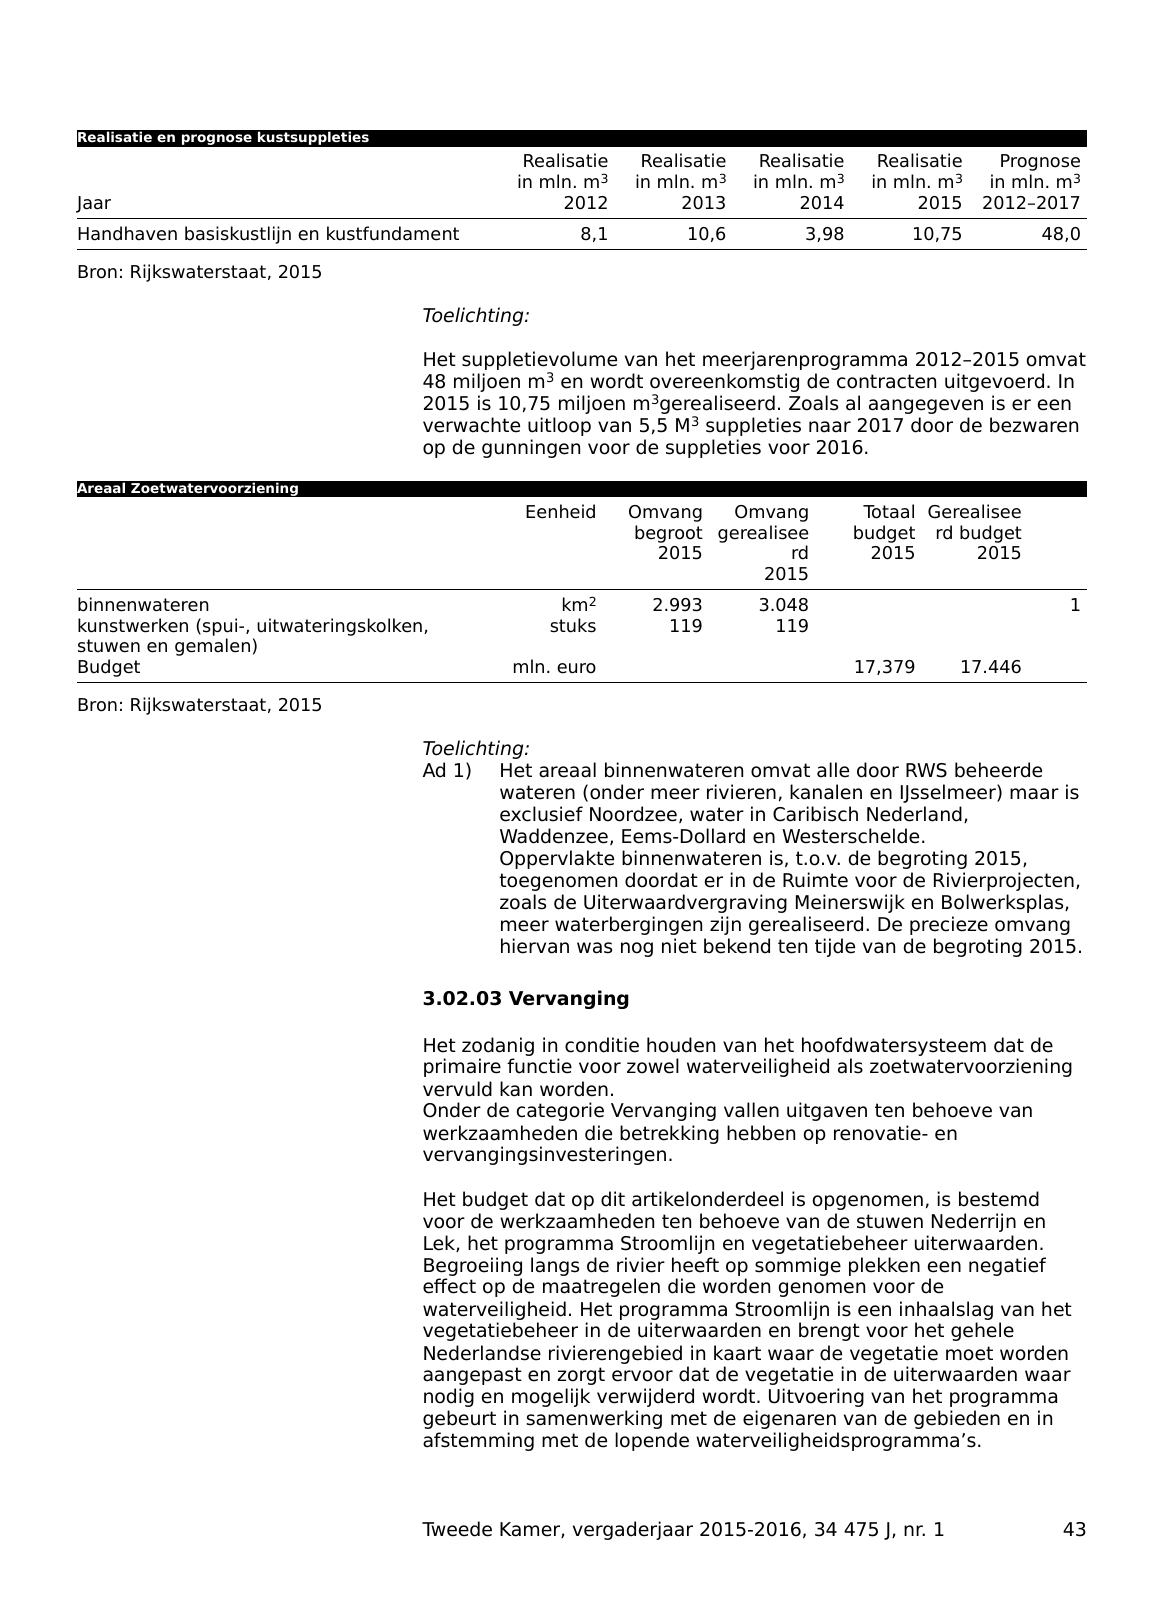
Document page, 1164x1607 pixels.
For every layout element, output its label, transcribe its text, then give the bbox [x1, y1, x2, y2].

text Het zodanig in conditie houden van het hoofdwatersysteem dat de primaire functie voor zowel waterveiligheid als zoetwatervoorziening vervuld kan worden. [422, 1034, 1087, 1100]
table_cell [815, 590, 921, 616]
table_cell Gerealiseerd budget 2015 [921, 497, 1027, 589]
table_cell [921, 616, 1027, 657]
table_cell 48,0 [969, 219, 1087, 249]
text Ad 1) Het areaal binnenwateren omvat alle door RWS beheerde wateren (onder meer rivieren, kanalen en IJsselmeer) maar is exclusief Noordzee, water in Caribisch Nederland, Waddenzee, Eems-Dollard en Westerschelde. [422, 760, 1087, 848]
table_cell [602, 657, 709, 682]
table_cell 10,75 [850, 219, 968, 249]
table_cell 17.446 [921, 657, 1027, 682]
table_cell Realisatie in mln. m3 [614, 147, 732, 193]
table_cell Realisatie in mln. m3 [850, 147, 968, 193]
table_cell 8,1 [496, 219, 614, 249]
subtitle 3.02.03 Vervanging [422, 987, 1087, 1009]
table_header Realisatie en prognose kustsuppleties [77, 130, 1087, 146]
text Onder de categorie Vervanging vallen uitgaven ten behoeve van werkzaamheden die betrekking hebben op renovatie- en vervangingsinvesteringen. [422, 1100, 1087, 1166]
table_cell [1028, 616, 1087, 657]
table_cell [1028, 657, 1087, 682]
table_cell 119 [709, 616, 815, 657]
table_cell 2015 [850, 193, 968, 218]
table_cell Omvang gerealiseerd 2015 [709, 497, 815, 589]
subtitle Toelichting: [422, 304, 1087, 327]
table_cell Totaal budget 2015 [815, 497, 921, 589]
table_cell 17,379 [815, 657, 921, 682]
table_cell Budget [77, 657, 496, 682]
text Oppervlakte binnenwateren is, t.o.v. de begroting 2015, toegenomen doordat er in de Ruimte voor de Rivierprojecten, zoals de Uiterwaardvergraving Meinerswijk en Bolwerksplas, meer waterbergingen zijn gerealiseerd. De precieze omvang hiervan was nog niet bekend ten tijde van de begroting 2015. [499, 848, 1087, 957]
table_header Areaal Zoetwatervoorziening [77, 481, 1087, 496]
table_cell kunstwerken (spui-, uitwateringskolken, stuwen en gemalen) [77, 616, 496, 657]
subtitle Toelichting: [422, 738, 1087, 760]
table_cell 1 [1028, 590, 1087, 616]
table_cell 119 [602, 616, 709, 657]
table_cell 3,98 [732, 219, 850, 249]
table_cell [1028, 497, 1087, 589]
table_cell Eenheid [496, 497, 602, 589]
table_cell Handhaven basiskustlijn en kustfundament [77, 219, 496, 249]
table_cell [77, 147, 496, 193]
table_cell Prognose in mln. m3 [969, 147, 1087, 193]
table_cell 2012 [496, 193, 614, 218]
table_cell km2 [496, 590, 602, 616]
table_cell 2.993 [602, 590, 709, 616]
table_cell 10,6 [614, 219, 732, 249]
table_cell Omvang begroot 2015 [602, 497, 709, 589]
text Het budget dat op dit artikelonderdeel is opgenomen, is bestemd voor de werkzaamheden ten behoeve van de stuwen Nederrijn en Lek, het programma Stroomlijn en vegetatiebeheer uiterwaarden. Begroeiing langs de rivier heeft op sommige plekken een negatief effect op de maatregelen die worden genomen voor de waterveiligheid. Het programma Stroomlijn is een inhaalslag van het vegetatiebeheer in de uiterwaarden en brengt voor het gehele Nederlandse rivierengebied in kaart waar de vegetatie moet worden aangepast en zorgt ervoor dat de vegetatie in de uiterwaarden waar nodig en mogelijk verwijderd wordt. Uitvoering van het programma gebeurt in samenwerking met de eigenaren van de gebieden en in afstemming met de lopende waterveiligheidsprogramma’s. [422, 1188, 1087, 1452]
table_cell [815, 616, 921, 657]
table_cell [709, 657, 815, 682]
table_cell 3.048 [709, 590, 815, 616]
text Het suppletievolume van het meerjarenprogramma 2012–2015 omvat 48 miljoen m3 en wordt overeenkomstig de contracten uitgevoerd. In 2015 is 10,75 miljoen m3gerealiseerd. Zoals al aangegeven is er een verwachte uitloop van 5,5 M3 suppleties naar 2017 door de bezwaren op de gunningen voor de suppleties voor 2016. [422, 349, 1087, 459]
table_cell Bron: Rijkswaterstaat, 2015 [77, 250, 1087, 282]
table_cell Realisatie in mln. m3 [496, 147, 614, 193]
table_cell binnenwateren [77, 590, 496, 616]
table_cell 2012–2017 [969, 193, 1087, 218]
table_cell [77, 497, 496, 589]
table_cell 2013 [614, 193, 732, 218]
table_cell stuks [496, 616, 602, 657]
table_cell 2014 [732, 193, 850, 218]
table_cell [921, 590, 1027, 616]
table_cell Realisatie in mln. m3 [732, 147, 850, 193]
table_cell mln. euro [496, 657, 602, 682]
table_cell Jaar [77, 193, 496, 218]
table_cell Bron: Rijkswaterstaat, 2015 [77, 683, 1087, 716]
